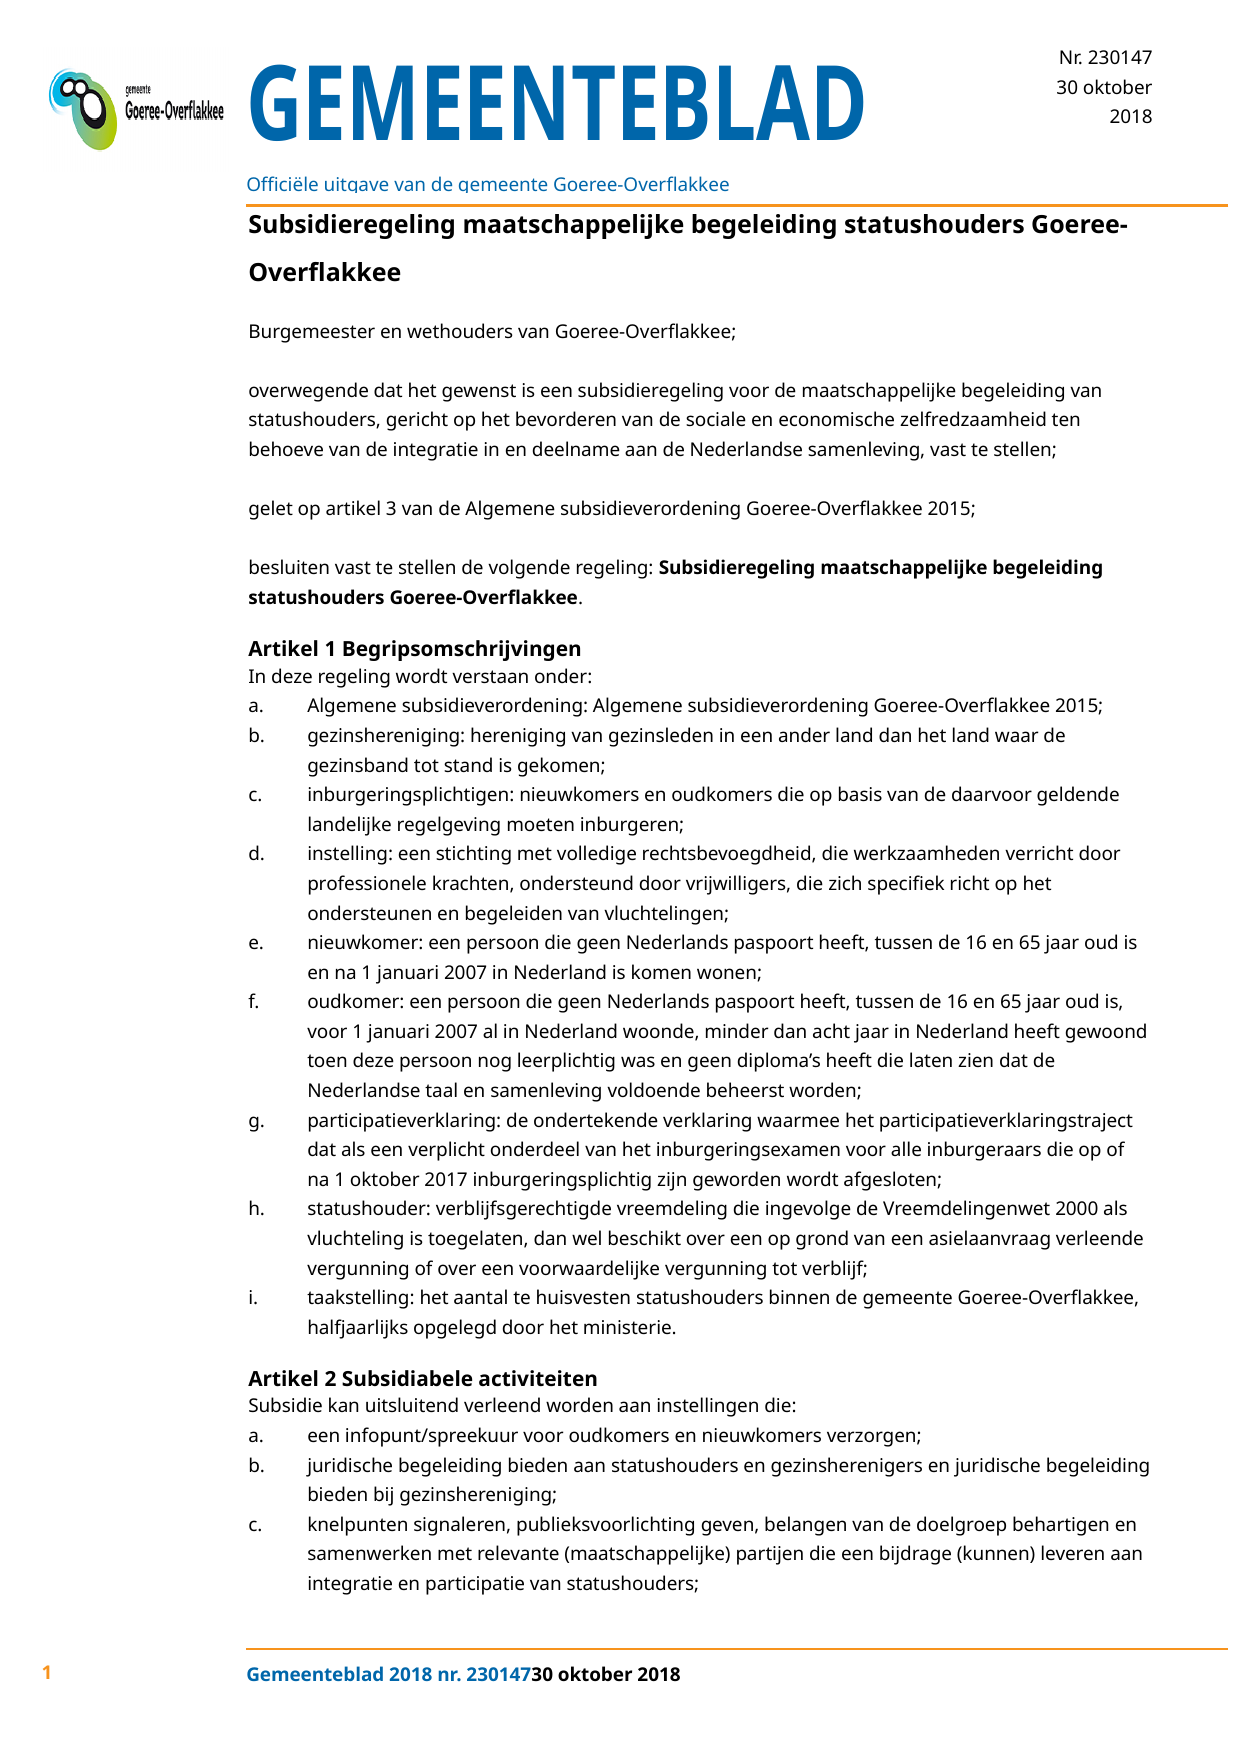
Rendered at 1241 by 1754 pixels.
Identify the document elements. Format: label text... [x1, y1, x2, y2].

text Burgemeester en wethouders van Goeree-Overflakkee; [248, 318, 1152, 344]
text Artikel 1 Begripsomschrijvingen [248, 634, 1152, 663]
text Subsidie kan uitsluitend verleend worden aan instellingen die: [248, 1393, 1152, 1418]
list een infopunt/spreekuur voor oudkomers en nieuwkomers verzorgen; [248, 1422, 1152, 1448]
text In deze regeling wordt verstaan onder: [248, 663, 1152, 689]
list inburgeringsplichtigen: nieuwkomers en oudkomers die op basis van de daarvoor geldende landelijke regelgeving moeten inburgeren; [248, 781, 1152, 837]
picture [41, 47, 231, 172]
text gelet op artikel 3 van de Algemene subsidieverordening Goeree-Overflakkee 2015; [248, 495, 1152, 521]
list juridische begeleiding bieden aan statushouders en gezinsherenigers en juridische begeleiding bieden bij gezinshereniging; [248, 1452, 1152, 1507]
list participatieverklaring: de ondertekende verklaring waarmee het participatieverklaringstraject dat als een verplicht onderdeel van het inburgeringsexamen voor alle inburgeraars die op of na 1 oktober 2017 inburgeringsplichtig zijn geworden wordt afgesloten; [248, 1107, 1152, 1192]
list statushouder: verblijfsgerechtigde vreemdeling die ingevolge de Vreemdelingenwet 2000 als vluchteling is toegelaten, dan wel beschikt over een op grond van een asielaanvraag verleende vergunning of over een voorwaardelijke vergunning tot verblijf; [248, 1196, 1152, 1280]
text Subsidieregeling maatschappelijke begeleiding statushouders Goeree-Overflakkee [248, 207, 1152, 288]
list taakstelling: het aantal te huisvesten statushouders binnen de gemeente Goeree-Overflakkee, halfjaarlijks opgelegd door het ministerie. [248, 1284, 1152, 1339]
text overwegende dat het gewenst is een subsidieregeling voor de maatschappelijke begeleiding van statushouders, gericht op het bevorderen van de sociale en economische zelfredzaamheid ten behoeve van de integratie in en deelname aan de Nederlandse samenleving, vast te stellen; [248, 377, 1152, 462]
list instelling: een stichting met volledige rechtsbevoegdheid, die werkzaamheden verricht door professionele krachten, ondersteund door vrijwilligers, die zich specifiek richt op het ondersteunen en begeleiden van vluchtelingen; [248, 841, 1152, 925]
text besluiten vast te stellen de volgende regeling: Subsidieregeling maatschappelijke begeleiding statushouders Goeree-Overflakkee. [248, 554, 1152, 610]
list nieuwkomer: een persoon die geen Nederlands paspoort heeft, tussen de 16 en 65 jaar oud is en na 1 januari 2007 in Nederland is komen wonen; [248, 929, 1152, 984]
list Algemene subsidieverordening: Algemene subsidieverordening Goeree-Overflakkee 2015; [248, 693, 1152, 718]
text Artikel 2 Subsidiabele activiteiten [248, 1364, 1152, 1393]
list gezinshereniging: hereniging van gezinsleden in een ander land dan het land waar de gezinsband tot stand is gekomen; [248, 722, 1152, 777]
list knelpunten signaleren, publieksvoorlichting geven, belangen van de doelgroep behartigen en samenwerken met relevante (maatschappelijke) partijen die een bijdrage (kunnen) leveren aan integratie en participatie van statushouders; [248, 1511, 1152, 1596]
list oudkomer: een persoon die geen Nederlands paspoort heeft, tussen de 16 en 65 jaar oud is, voor 1 januari 2007 al in Nederland woonde, minder dan acht jaar in Nederland heeft gewoond toen deze persoon nog leerplichtig was en geen diploma’s heeft die laten zien dat de Nederlandse taal en samenleving voldoende beheerst worden; [248, 988, 1152, 1103]
